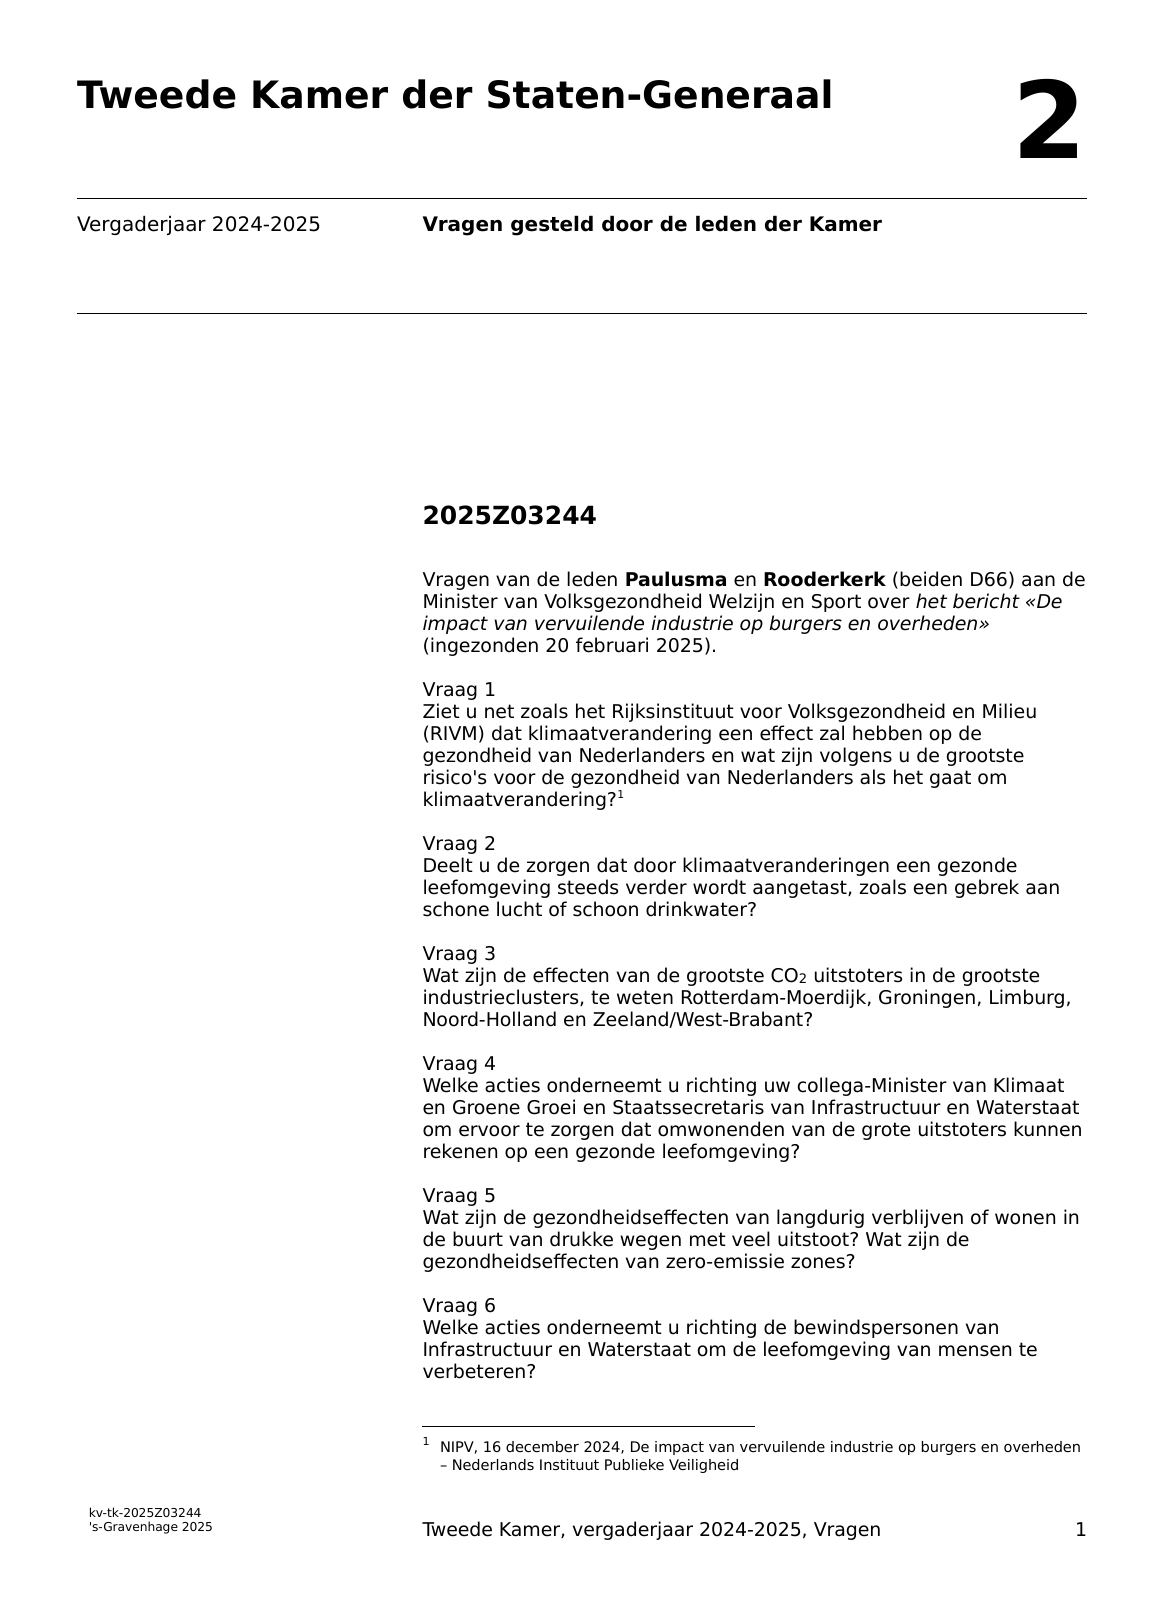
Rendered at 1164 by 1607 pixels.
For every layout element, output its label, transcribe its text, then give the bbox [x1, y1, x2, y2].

text Vraag 6 [422, 1295, 1087, 1317]
text kv-tk-2025Z03244 [88, 1506, 323, 1520]
table_header 2 [886, 59, 1087, 198]
text Vraag 1 [422, 679, 1087, 701]
text Wat zijn de effecten van de grootste CO2 uitstoters in de grootste industrieclusters, te weten Rotterdam-Moerdijk, Groningen, Limburg, Noord-Holland en Zeeland/West-Brabant? [422, 965, 1087, 1031]
text NIPV, 16 december 2024, De impact van vervuilende industrie op burgers en overheden – Nederlands Instituut Publieke Veiligheid [422, 1435, 1087, 1474]
text Vragen van de leden Paulusma en Rooderkerk (beiden D66) aan de Minister van Volksgezondheid Welzijn en Sport over het bericht «De impact van vervuilende industrie op burgers en overheden» (ingezonden 20 februari 2025). [422, 569, 1087, 657]
table_header Tweede Kamer der Staten-Generaal [77, 59, 886, 198]
table_cell Vragen gesteld door de leden der Kamer [422, 199, 1087, 313]
text Welke acties onderneemt u richting de bewindspersonen van Infrastructuur en Waterstaat om de leefomgeving van mensen te verbeteren? [422, 1317, 1087, 1383]
text Ziet u net zoals het Rijksinstituut voor Volksgezondheid en Milieu (RIVM) dat klimaatverandering een effect zal hebben op de gezondheid van Nederlanders en wat zijn volgens u de grootste risico's voor de gezondheid van Nederlanders als het gaat om klimaatverandering? [422, 701, 1087, 811]
text Vraag 5 [422, 1185, 1087, 1207]
text Vraag 2 [422, 833, 1087, 855]
text Wat zijn de gezondheidseffecten van langdurig verblijven of wonen in de buurt van drukke wegen met veel uitstoot? Wat zijn de gezondheidseffecten van zero-emissie zones? [422, 1207, 1087, 1273]
text 2025Z03244 [422, 501, 1087, 531]
text Vraag 4 [422, 1053, 1087, 1075]
text 's-Gravenhage 2025 [88, 1520, 323, 1534]
text Deelt u de zorgen dat door klimaatveranderingen een gezonde leefomgeving steeds verder wordt aangetast, zoals een gebrek aan schone lucht of schoon drinkwater? [422, 855, 1087, 921]
text Welke acties onderneemt u richting uw collega-Minister van Klimaat en Groene Groei en Staatssecretaris van Infrastructuur en Waterstaat om ervoor te zorgen dat omwonenden van de grote uitstoters kunnen rekenen op een gezonde leefomgeving? [422, 1075, 1087, 1163]
text Vraag 3 [422, 943, 1087, 965]
table_cell Vergaderjaar 2024-2025 [77, 199, 422, 313]
